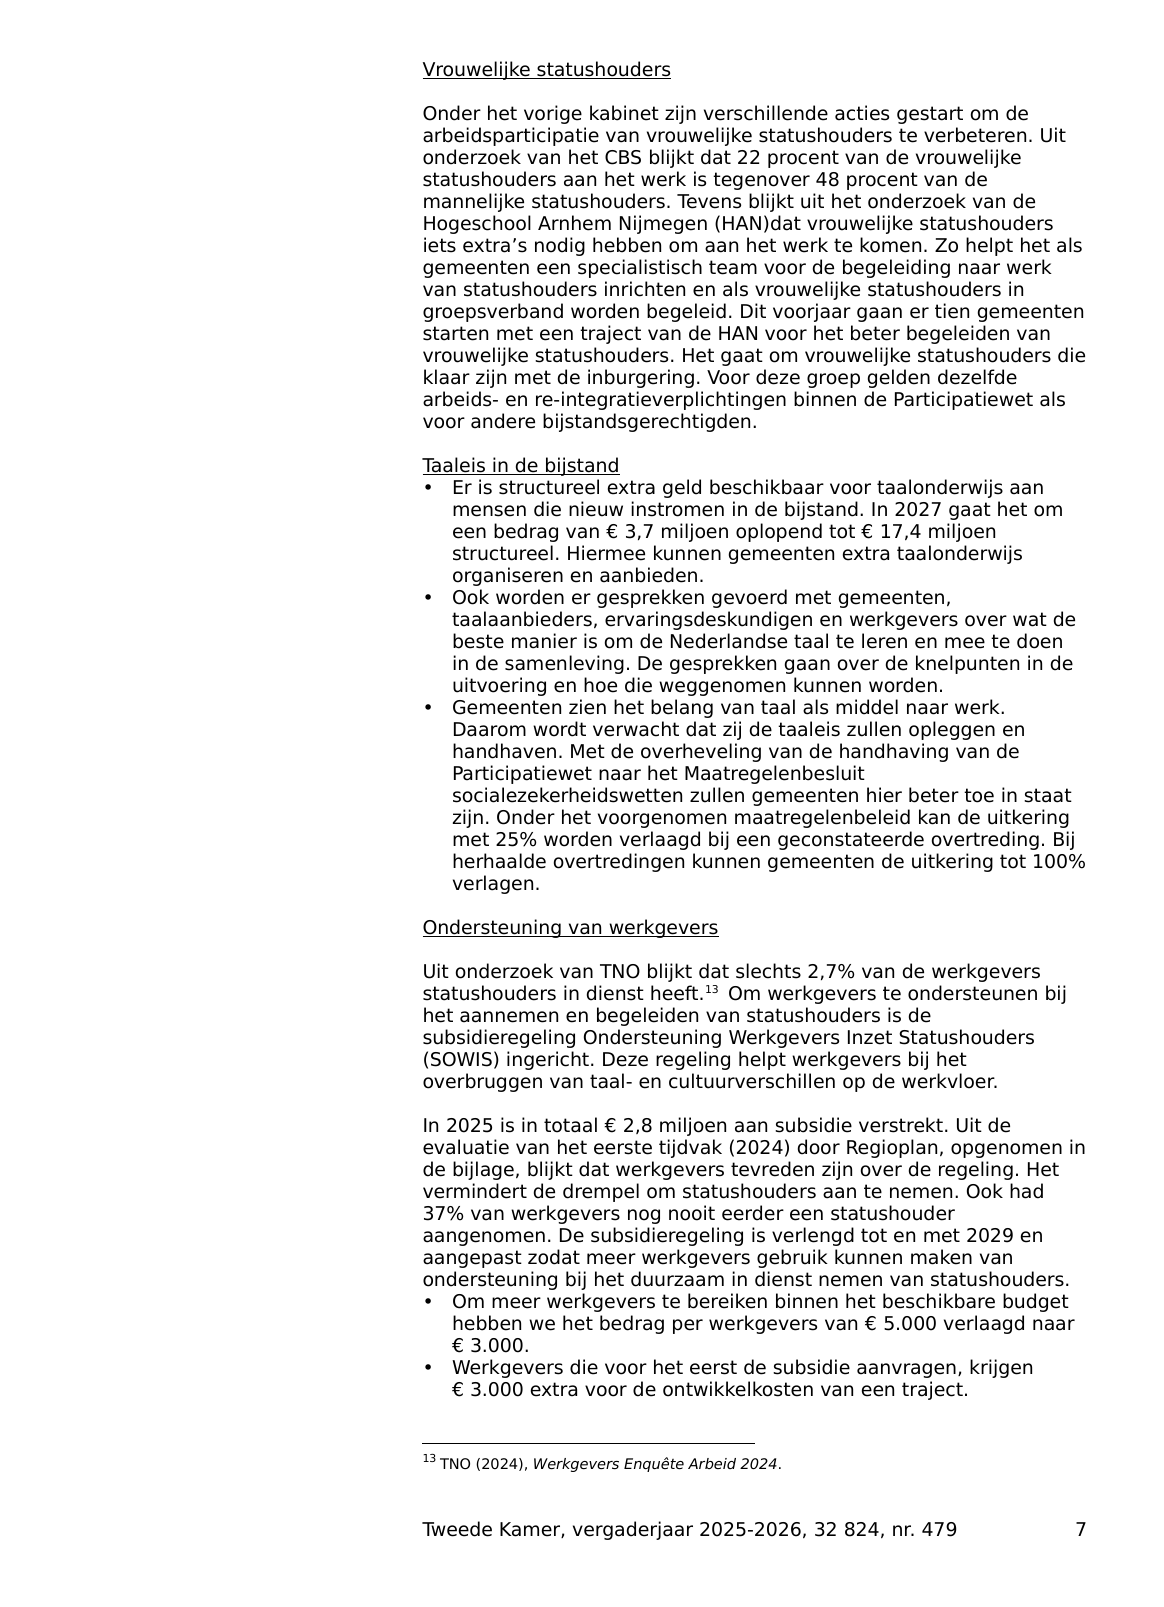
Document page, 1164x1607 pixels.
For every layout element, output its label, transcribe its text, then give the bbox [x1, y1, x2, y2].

subtitle Vrouwelijke statushouders [422, 59, 1087, 81]
text Uit onderzoek van TNO blijkt dat slechts 2,7% van de werkgevers statushouders in dienst heeft. Om werkgevers te ondersteunen bij het aannemen en begeleiden van statushouders is de subsidieregeling Ondersteuning Werkgevers Inzet Statushouders (SOWIS) ingericht. Deze regeling helpt werkgevers bij het overbruggen van taal- en cultuurverschillen op de werkvloer. [422, 961, 1087, 1093]
text In 2025 is in totaal € 2,8 miljoen aan subsidie verstrekt. Uit de evaluatie van het eerste tijdvak (2024) door Regioplan, opgenomen in de bijlage, blijkt dat werkgevers tevreden zijn over de regeling. Het vermindert de drempel om statushouders aan te nemen. Ook had 37% van werkgevers nog nooit eerder een statushouder aangenomen. De subsidieregeling is verlengd tot en met 2029 en aangepast zodat meer werkgevers gebruik kunnen maken van ondersteuning bij het duurzaam in dienst nemen van statushouders. [422, 1115, 1087, 1291]
subtitle Ondersteuning van werkgevers [422, 917, 1087, 939]
text • Werkgevers die voor het eerst de subsidie aanvragen, krijgen € 3.000 extra voor de ontwikkelkosten van een traject. [422, 1357, 1087, 1401]
subtitle Taaleis in de bijstand [422, 455, 1087, 477]
text Onder het vorige kabinet zijn verschillende acties gestart om de arbeidsparticipatie van vrouwelijke statushouders te verbeteren. Uit onderzoek van het CBS blijkt dat 22 procent van de vrouwelijke statushouders aan het werk is tegenover 48 procent van de mannelijke statushouders. Tevens blijkt uit het onderzoek van de Hogeschool Arnhem Nijmegen (HAN)dat vrouwelijke statushouders iets extra’s nodig hebben om aan het werk te komen. Zo helpt het als gemeenten een specialistisch team voor de begeleiding naar werk van statushouders inrichten en als vrouwelijke statushouders in groepsverband worden begeleid. Dit voorjaar gaan er tien gemeenten starten met een traject van de HAN voor het beter begeleiden van vrouwelijke statushouders. Het gaat om vrouwelijke statushouders die klaar zijn met de inburgering. Voor deze groep gelden dezelfde arbeids- en re-integratieverplichtingen binnen de Participatiewet als voor andere bijstandsgerechtigden. [422, 103, 1087, 433]
text • Gemeenten zien het belang van taal als middel naar werk. Daarom wordt verwacht dat zij de taaleis zullen opleggen en handhaven. Met de overheveling van de handhaving van de Participatiewet naar het Maatregelenbesluit socialezekerheidswetten zullen gemeenten hier beter toe in staat zijn. Onder het voorgenomen maatregelenbeleid kan de uitkering met 25% worden verlaagd bij een geconstateerde overtreding. Bij herhaalde overtredingen kunnen gemeenten de uitkering tot 100% verlagen. [422, 697, 1087, 895]
text TNO (2024), Werkgevers Enquête Arbeid 2024. [422, 1452, 1087, 1474]
text • Er is structureel extra geld beschikbaar voor taalonderwijs aan mensen die nieuw instromen in de bijstand. In 2027 gaat het om een bedrag van € 3,7 miljoen oplopend tot € 17,4 miljoen structureel. Hiermee kunnen gemeenten extra taalonderwijs organiseren en aanbieden. [422, 477, 1087, 587]
text • Om meer werkgevers te bereiken binnen het beschikbare budget hebben we het bedrag per werkgevers van € 5.000 verlaagd naar € 3.000. [422, 1291, 1087, 1357]
text • Ook worden er gesprekken gevoerd met gemeenten, taalaanbieders, ervaringsdeskundigen en werkgevers over wat de beste manier is om de Nederlandse taal te leren en mee te doen in de samenleving. De gesprekken gaan over de knelpunten in de uitvoering en hoe die weggenomen kunnen worden. [422, 587, 1087, 697]
